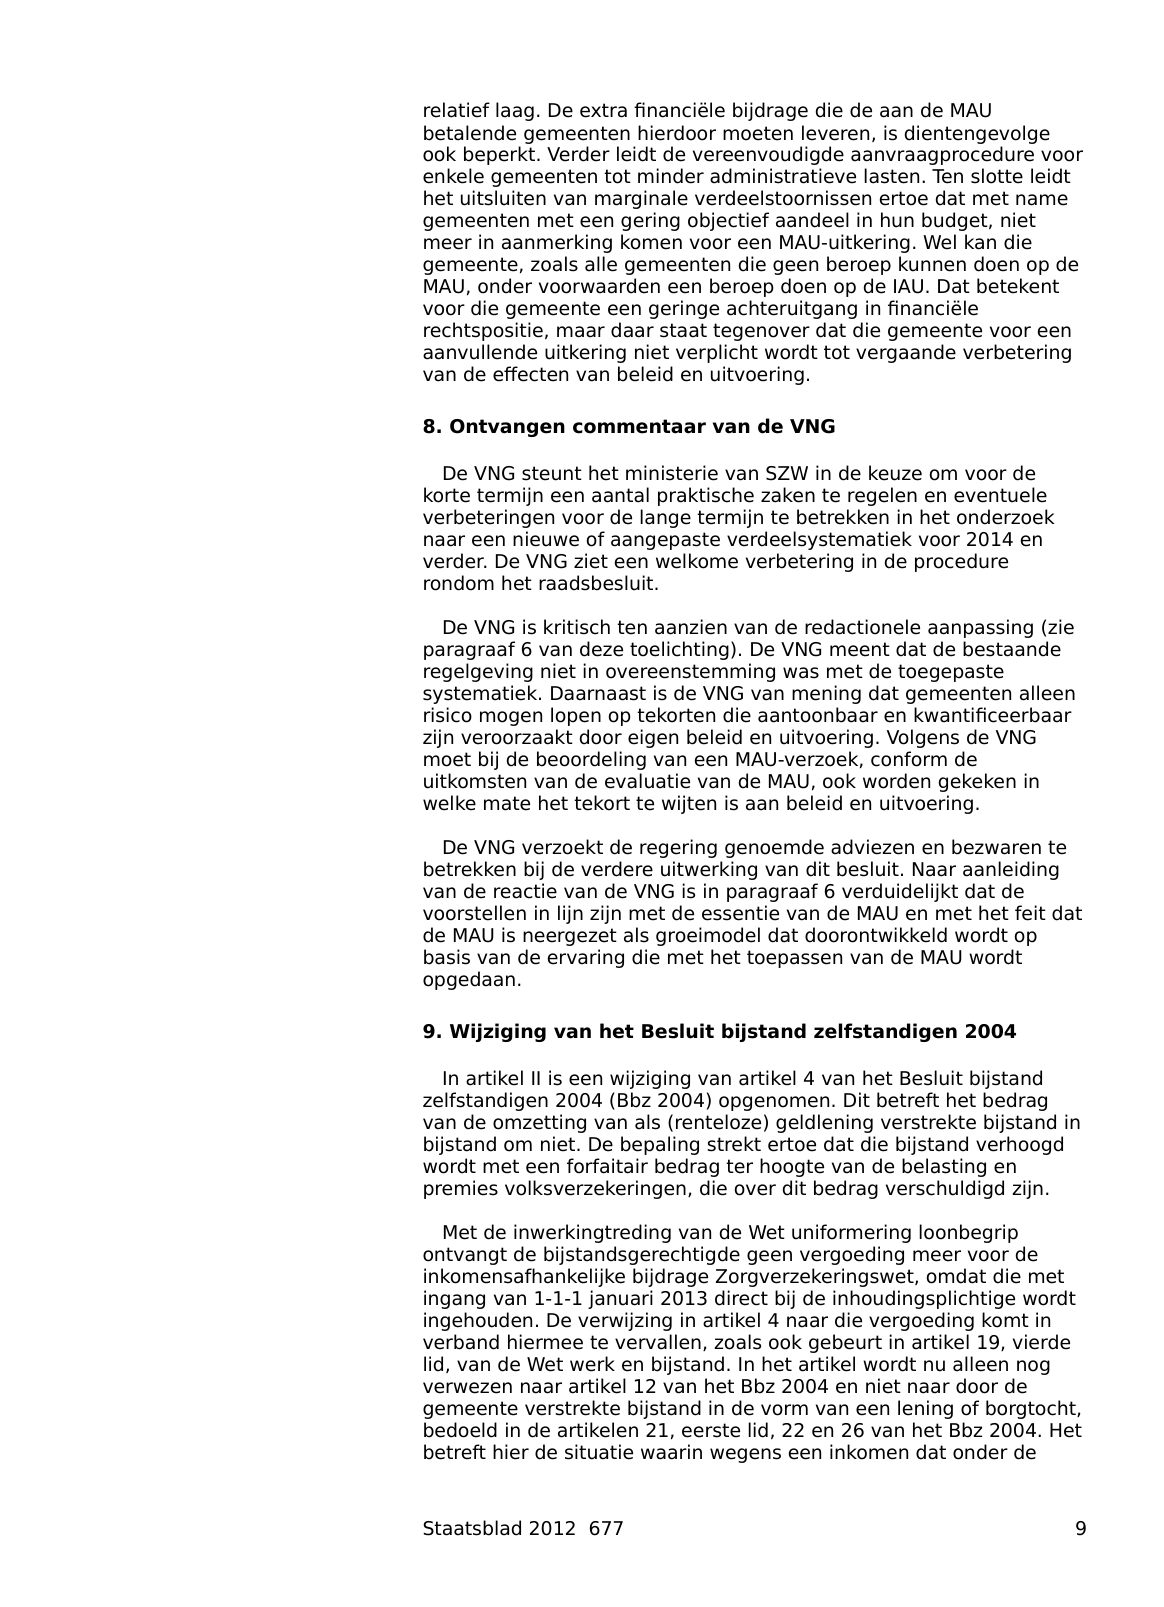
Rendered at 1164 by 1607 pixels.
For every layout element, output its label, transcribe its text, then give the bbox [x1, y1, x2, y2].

text relatief laag. De extra financiële bijdrage die de aan de MAU betalende gemeenten hierdoor moeten leveren, is dientengevolge ook beperkt. Verder leidt de vereenvoudigde aanvraagprocedure voor enkele gemeenten tot minder administratieve lasten. Ten slotte leidt het uitsluiten van marginale verdeelstoornissen ertoe dat met name gemeenten met een gering objectief aandeel in hun budget, niet meer in aanmerking komen voor een MAU-uitkering. Wel kan die gemeente, zoals alle gemeenten die geen beroep kunnen doen op de MAU, onder voorwaarden een beroep doen op de IAU. Dat betekent voor die gemeente een geringe achteruitgang in financiële rechtspositie, maar daar staat tegenover dat die gemeente voor een aanvullende uitkering niet verplicht wordt tot vergaande verbetering van de effecten van beleid en uitvoering. [422, 100, 1087, 386]
text De VNG is kritisch ten aanzien van de redactionele aanpassing (zie paragraaf 6 van deze toelichting). De VNG meent dat de bestaande regelgeving niet in overeenstemming was met de toegepaste systematiek. Daarnaast is de VNG van mening dat gemeenten alleen risico mogen lopen op tekorten die aantoonbaar en kwantificeerbaar zijn veroorzaakt door eigen beleid en uitvoering. Volgens de VNG moet bij de beoordeling van een MAU-verzoek, conform de uitkomsten van de evaluatie van de MAU, ook worden gekeken in welke mate het tekort te wijten is aan beleid en uitvoering. [422, 617, 1087, 815]
subtitle 9. Wijziging van het Besluit bijstand zelfstandigen 2004 [422, 1021, 1087, 1043]
text In artikel II is een wijziging van artikel 4 van het Besluit bijstand zelfstandigen 2004 (Bbz 2004) opgenomen. Dit betreft het bedrag van de omzetting van als (renteloze) geldlening verstrekte bijstand in bijstand om niet. De bepaling strekt ertoe dat die bijstand verhoogd wordt met een forfaitair bedrag ter hoogte van de belasting en premies volksverzekeringen, die over dit bedrag verschuldigd zijn. [422, 1068, 1087, 1200]
subtitle 8. Ontvangen commentaar van de VNG [422, 416, 1087, 438]
text De VNG steunt het ministerie van SZW in de keuze om voor de korte termijn een aantal praktische zaken te regelen en eventuele verbeteringen voor de lange termijn te betrekken in het onderzoek naar een nieuwe of aangepaste verdeelsystematiek voor 2014 en verder. De VNG ziet een welkome verbetering in de procedure rondom het raadsbesluit. [422, 463, 1087, 595]
text Met de inwerkingtreding van de Wet uniformering loonbegrip ontvangt de bijstandsgerechtigde geen vergoeding meer voor de inkomensafhankelijke bijdrage Zorgverzekeringswet, omdat die met ingang van 1-1-1 januari 2013 direct bij de inhoudingsplichtige wordt ingehouden. De verwijzing in artikel 4 naar die vergoeding komt in verband hiermee te vervallen, zoals ook gebeurt in artikel 19, vierde lid, van de Wet werk en bijstand. In het artikel wordt nu alleen nog verwezen naar artikel 12 van het Bbz 2004 en niet naar door de gemeente verstrekte bijstand in de vorm van een lening of borgtocht, bedoeld in de artikelen 21, eerste lid, 22 en 26 van het Bbz 2004. Het betreft hier de situatie waarin wegens een inkomen dat onder de [422, 1222, 1087, 1464]
text De VNG verzoekt de regering genoemde adviezen en bezwaren te betrekken bij de verdere uitwerking van dit besluit. Naar aanleiding van de reactie van de VNG is in paragraaf 6 verduidelijkt dat de voorstellen in lijn zijn met de essentie van de MAU en met het feit dat de MAU is neergezet als groeimodel dat doorontwikkeld wordt op basis van de ervaring die met het toepassen van de MAU wordt opgedaan. [422, 837, 1087, 991]
